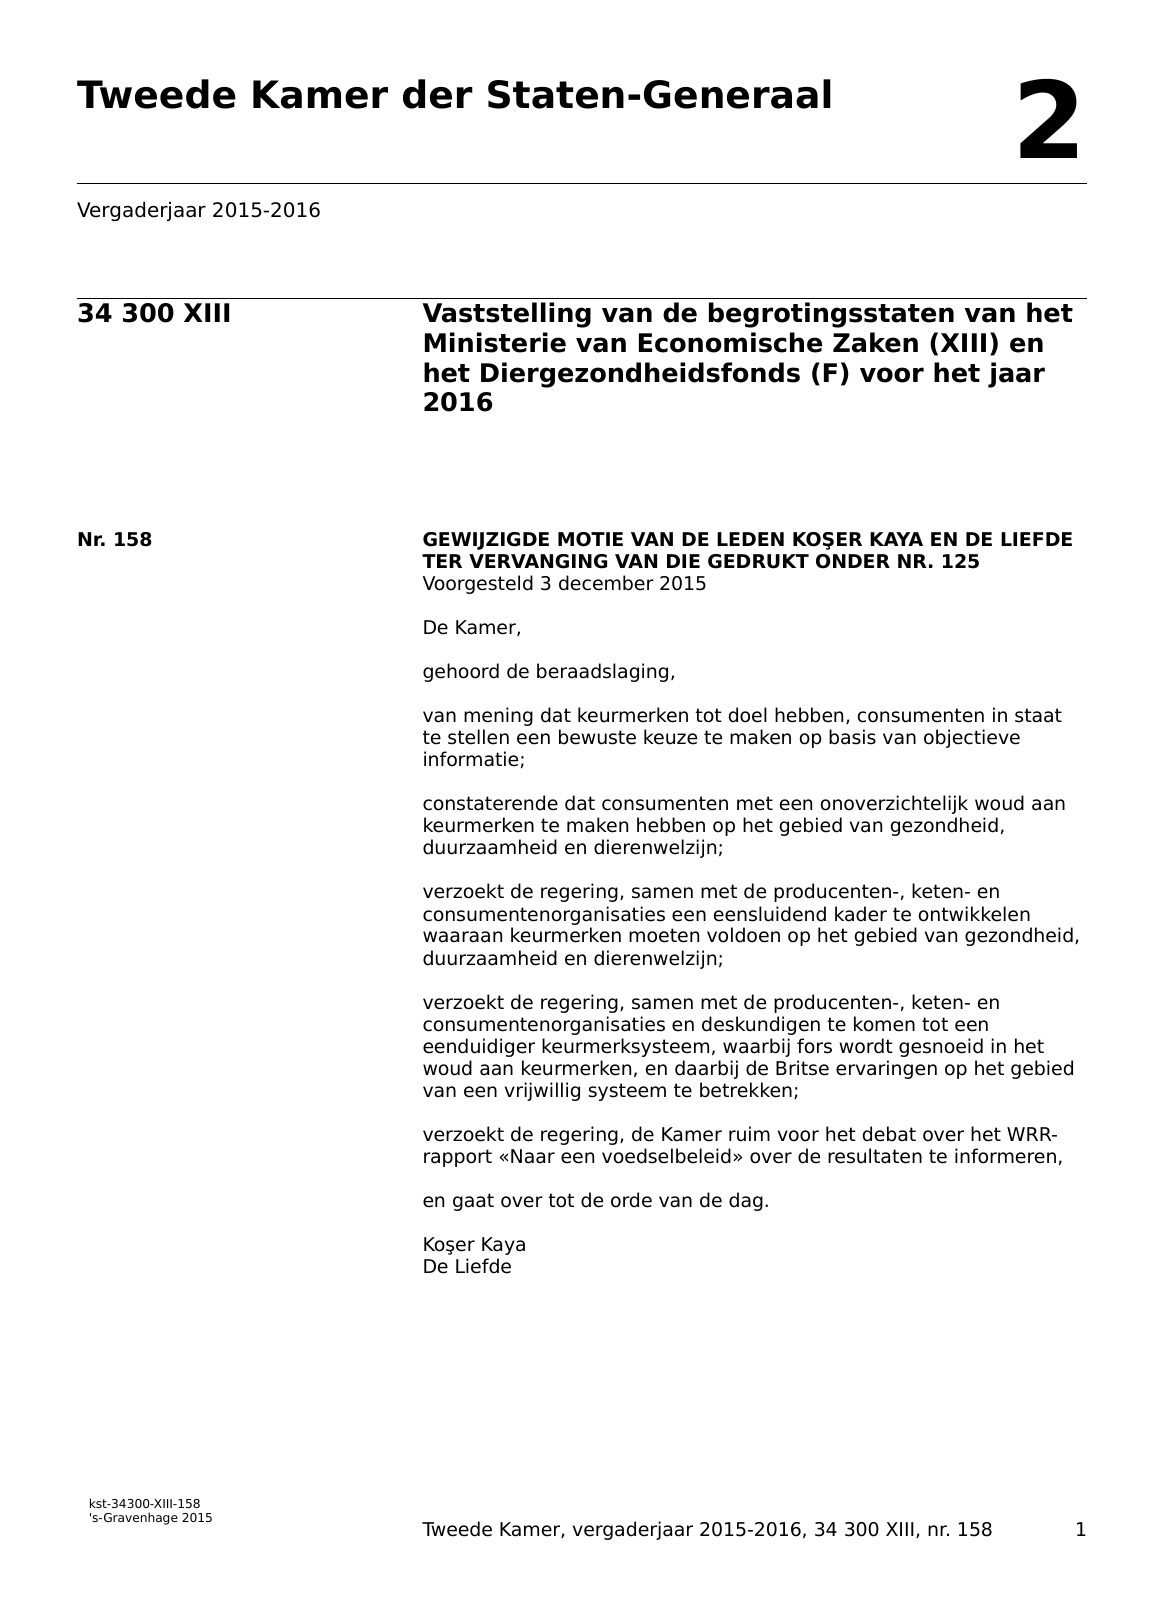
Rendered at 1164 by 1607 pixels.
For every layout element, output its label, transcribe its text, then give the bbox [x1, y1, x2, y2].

text kst-34300-XIII-158 [88, 1497, 323, 1511]
text verzoekt de regering, samen met de producenten-, keten- en consumentenorganisaties een eensluidend kader te ontwikkelen waaraan keurmerken moeten voldoen op het gebied van gezondheid, duurzaamheid en dierenwelzijn; [422, 881, 1087, 969]
text en gaat over tot de orde van de dag. [422, 1190, 1087, 1212]
text 's-Gravenhage 2015 [88, 1511, 323, 1525]
text Koşer Kaya [422, 1234, 1087, 1256]
text verzoekt de regering, de Kamer ruim voor het debat over het WRR-rapport «Naar een voedselbeleid» over de resultaten te informeren, [422, 1124, 1087, 1168]
text De Liefde [422, 1256, 1087, 1278]
text verzoekt de regering, samen met de producenten-, keten- en consumentenorganisaties en deskundigen te komen tot een eenduidiger keurmerksysteem, waarbij fors wordt gesnoeid in het woud aan keurmerken, en daarbij de Britse ervaringen op het gebied van een vrijwillig systeem te betrekken; [422, 992, 1087, 1101]
subtitle 34 300 XIII Vaststelling van de begrotingsstaten van het Ministerie van Economische Zaken (XIII) en het Diergezondheidsfonds (F) voor het jaar 2016 [77, 299, 1087, 418]
text van mening dat keurmerken tot doel hebben, consumenten in staat te stellen een bewuste keuze te maken op basis van objectieve informatie; [422, 705, 1087, 771]
table_header 2 [886, 59, 1087, 183]
text gehoord de beraadslaging, [422, 661, 1087, 683]
subtitle Nr. 158 GEWIJZIGDE MOTIE VAN DE LEDEN KOŞER KAYA EN DE LIEFDE TER VERVANGING VAN DIE GEDRUKT ONDER NR. 125 [77, 529, 1087, 573]
table_cell Vergaderjaar 2015-2016 [77, 184, 1087, 298]
table_header Tweede Kamer der Staten-Generaal [77, 59, 886, 183]
text De Kamer, [422, 617, 1087, 639]
text Voorgesteld 3 december 2015 [422, 573, 1087, 595]
text constaterende dat consumenten met een onoverzichtelijk woud aan keurmerken te maken hebben op het gebied van gezondheid, duurzaamheid en dierenwelzijn; [422, 793, 1087, 859]
